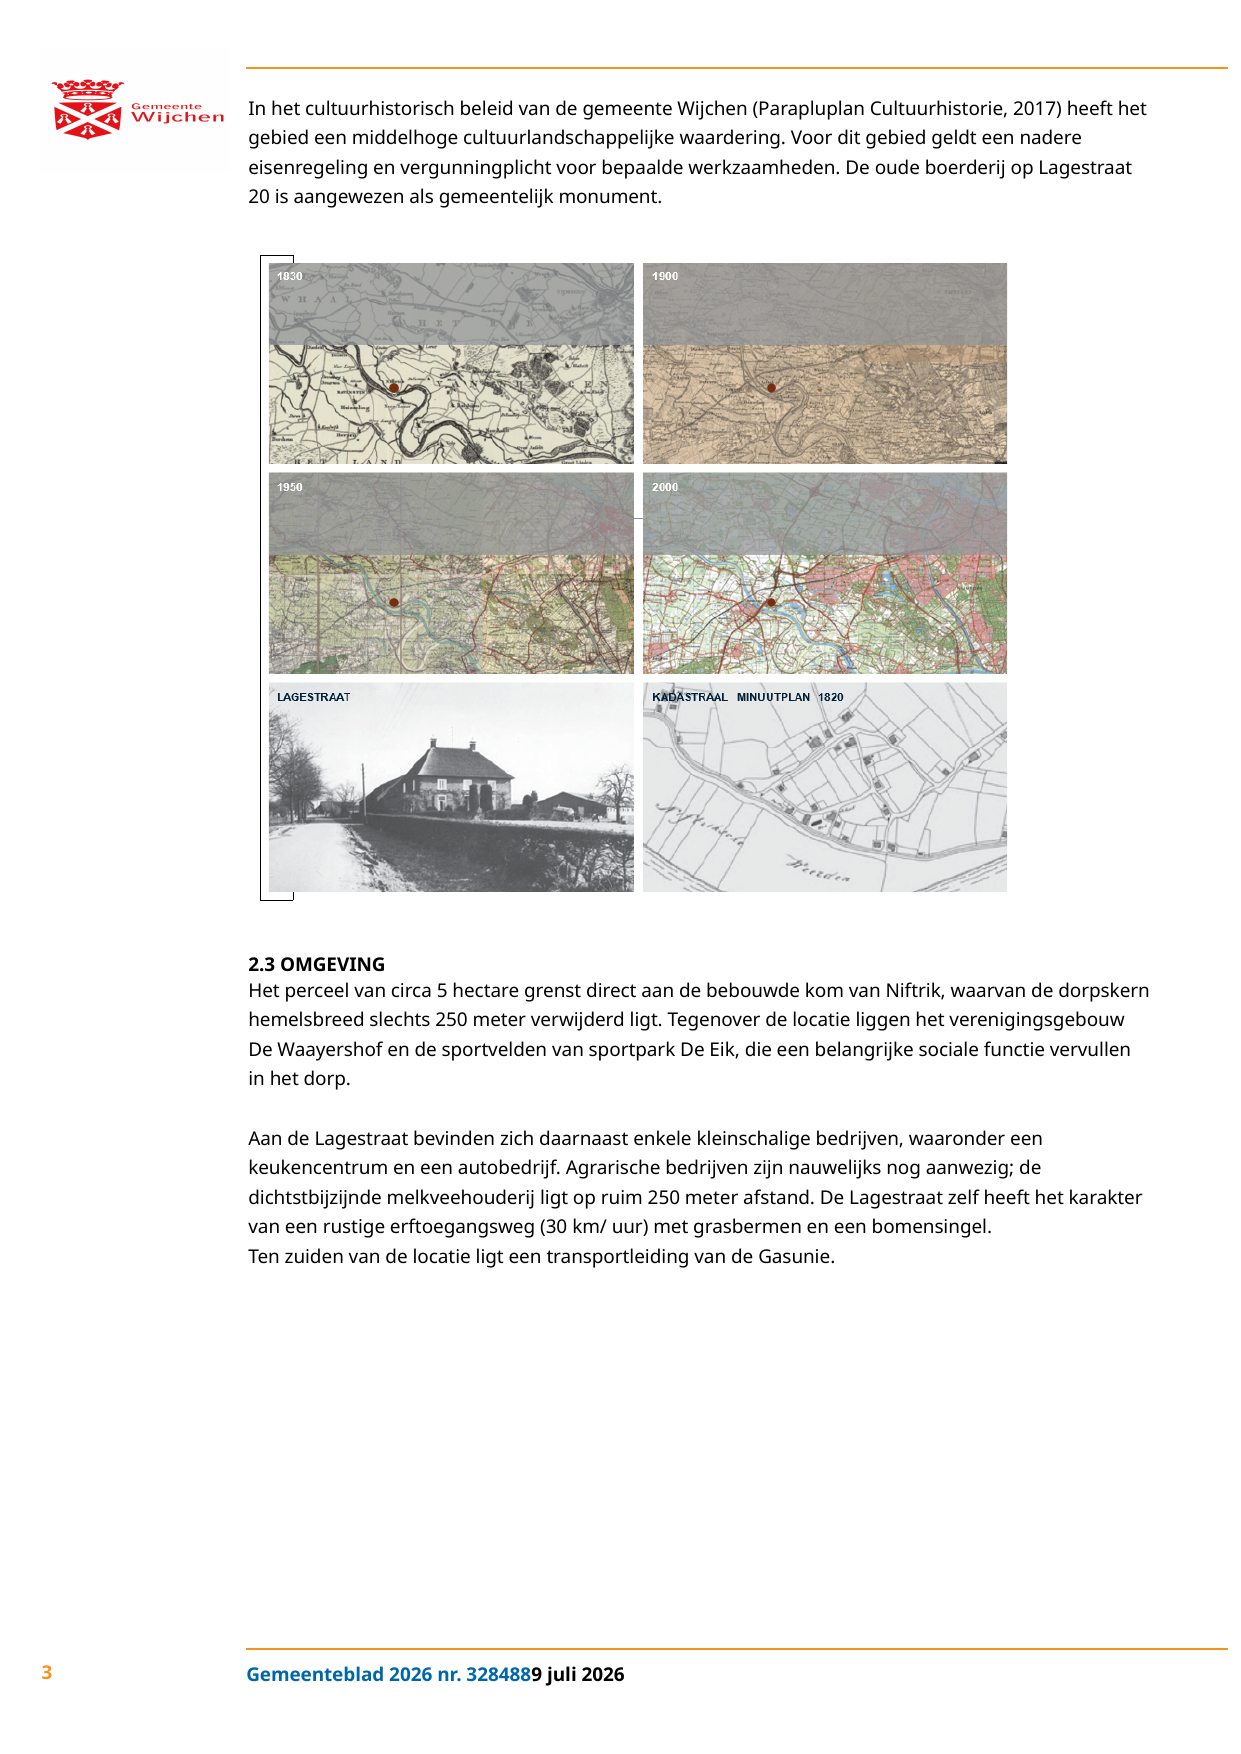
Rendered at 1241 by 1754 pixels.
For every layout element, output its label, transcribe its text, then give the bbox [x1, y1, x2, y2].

text Het perceel van circa 5 hectare grenst direct aan de bebouwde kom van Niftrik, waarvan de dorpskern hemelsbreed slechts 250 meter verwijderd ligt. Tegenover de locatie liggen het verenigingsgebouw De Waayershof en de sportvelden van sportpark De Eik, die een belangrijke sociale functie vervullen in het dorp. [248, 977, 1152, 1091]
text Aan de Lagestraat bevinden zich daarnaast enkele kleinschalige bedrijven, waaronder een keukencentrum en een autobedrijf. Agrarische bedrijven zijn nauwelijks nog aanwezig; de dichtstbijzijnde melkveehouderij ligt op ruim 250 meter afstand. De Lagestraat zelf heeft het karakter van een rustige erftoegangsweg (30 km/ uur) met grasbermen en een bomensingel. [248, 1125, 1152, 1239]
picture [41, 47, 231, 172]
picture [268, 263, 1008, 892]
text Ten zuiden van de locatie ligt een transportleiding van de Gasunie. [248, 1243, 1152, 1269]
text 2.3 OMGEVING [248, 951, 1152, 977]
text In het cultuurhistorisch beleid van de gemeente Wijchen (Parapluplan Cultuurhistorie, 2017) heeft het gebied een middelhoge cultuurlandschappelijke waardering. Voor dit gebied geldt een nadere eisenregeling en vergunningplicht voor bepaalde werkzaamheden. De oude boerderij op Lagestraat 20 is aangewezen als gemeentelijk monument. [248, 95, 1152, 209]
